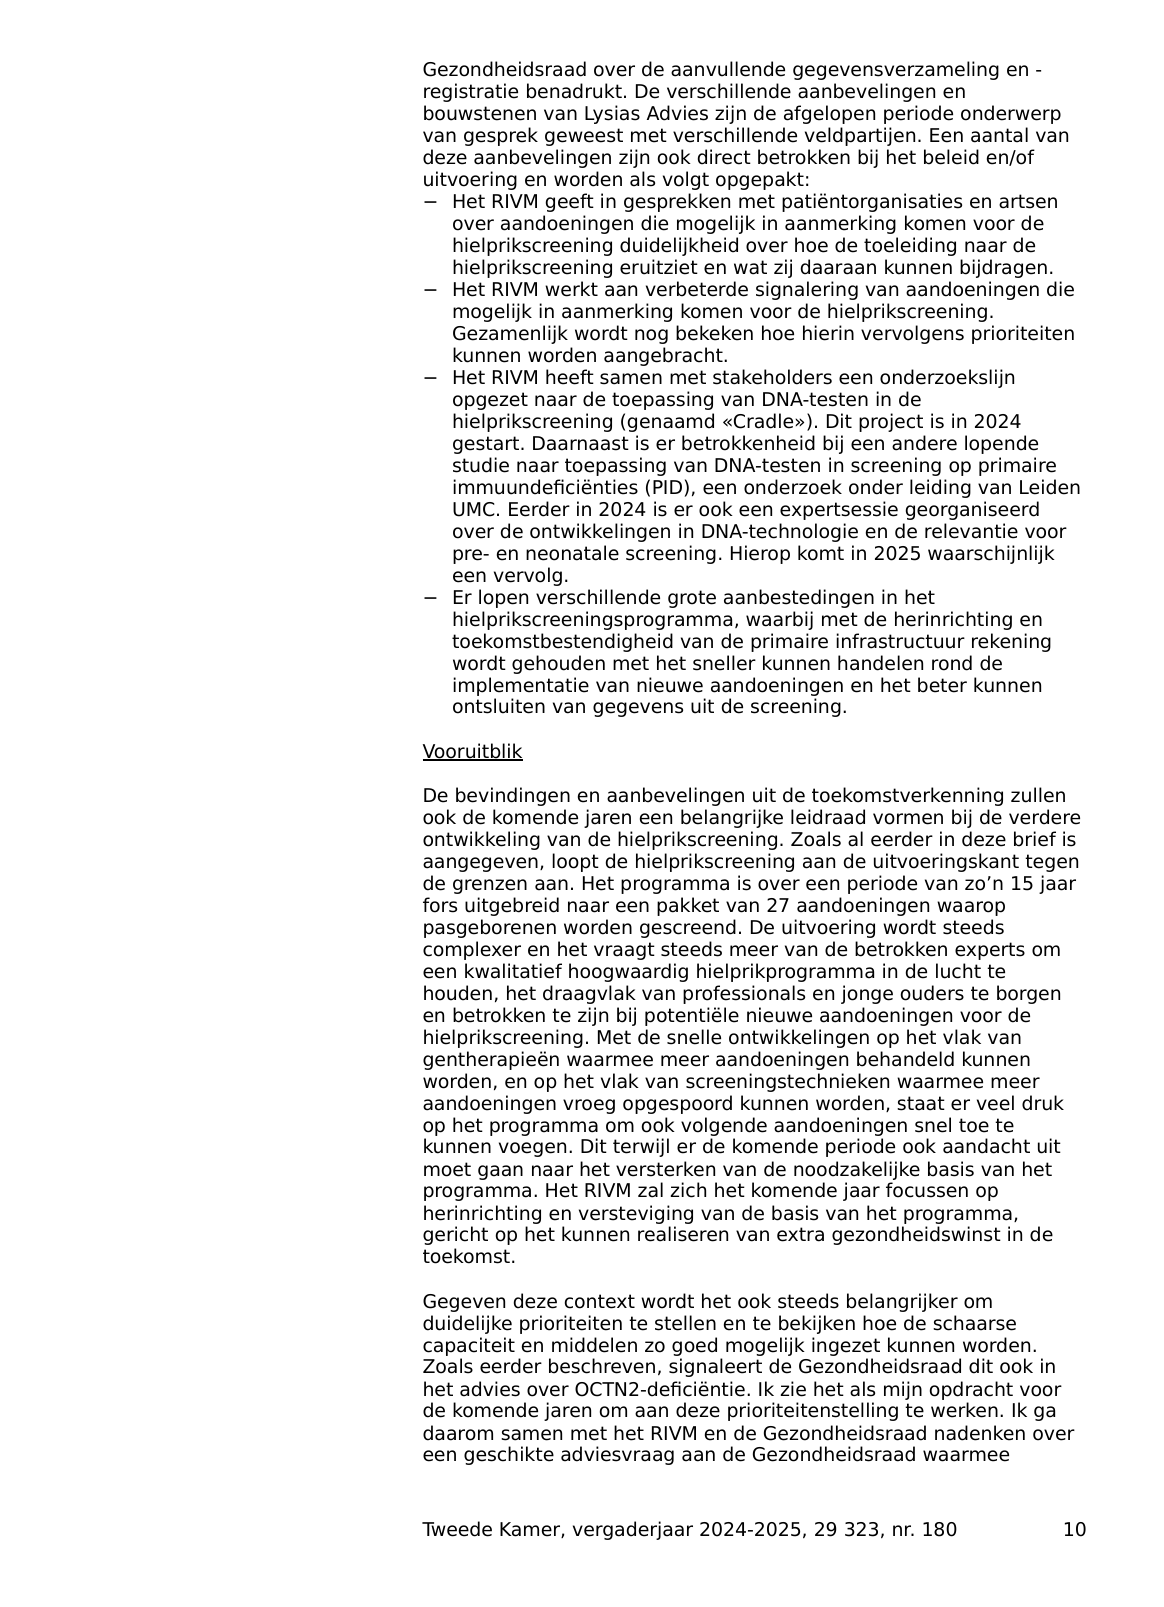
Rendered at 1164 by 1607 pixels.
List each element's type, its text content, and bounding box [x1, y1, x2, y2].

text − Het RIVM werkt aan verbeterde signalering van aandoeningen die mogelijk in aanmerking komen voor de hielprikscreening. Gezamenlijk wordt nog bekeken hoe hierin vervolgens prioriteiten kunnen worden aangebracht. [422, 279, 1087, 367]
text Gezondheidsraad over de aanvullende gegevensverzameling en -registratie benadrukt. De verschillende aanbevelingen en bouwstenen van Lysias Advies zijn de afgelopen periode onderwerp van gesprek geweest met verschillende veldpartijen. Een aantal van deze aanbevelingen zijn ook direct betrokken bij het beleid en/of uitvoering en worden als volgt opgepakt: [422, 59, 1087, 191]
text Gegeven deze context wordt het ook steeds belangrijker om duidelijke prioriteiten te stellen en te bekijken hoe de schaarse capaciteit en middelen zo goed mogelijk ingezet kunnen worden. Zoals eerder beschreven, signaleert de Gezondheidsraad dit ook in het advies over OCTN2-deficiëntie. Ik zie het als mijn opdracht voor de komende jaren om aan deze prioriteitenstelling te werken. Ik ga daarom samen met het RIVM en de Gezondheidsraad nadenken over een geschikte adviesvraag aan de Gezondheidsraad waarmee [422, 1291, 1087, 1466]
text − Het RIVM geeft in gesprekken met patiëntorganisaties en artsen over aandoeningen die mogelijk in aanmerking komen voor de hielprikscreening duidelijkheid over hoe de toeleiding naar de hielprikscreening eruitziet en wat zij daaraan kunnen bijdragen. [422, 191, 1087, 279]
text − Er lopen verschillende grote aanbestedingen in het hielprikscreeningsprogramma, waarbij met de herinrichting en toekomstbestendigheid van de primaire infrastructuur rekening wordt gehouden met het sneller kunnen handelen rond de implementatie van nieuwe aandoeningen en het beter kunnen ontsluiten van gegevens uit de screening. [422, 587, 1087, 718]
subtitle Vooruitblik [422, 741, 1087, 763]
text − Het RIVM heeft samen met stakeholders een onderzoekslijn opgezet naar de toepassing van DNA-testen in de hielprikscreening (genaamd «Cradle»). Dit project is in 2024 gestart. Daarnaast is er betrokkenheid bij een andere lopende studie naar toepassing van DNA-testen in screening op primaire immuundeficiënties (PID), een onderzoek onder leiding van Leiden UMC. Eerder in 2024 is er ook een expertsessie georganiseerd over de ontwikkelingen in DNA-technologie en de relevantie voor pre- en neonatale screening. Hierop komt in 2025 waarschijnlijk een vervolg. [422, 367, 1087, 587]
text De bevindingen en aanbevelingen uit de toekomstverkenning zullen ook de komende jaren een belangrijke leidraad vormen bij de verdere ontwikkeling van de hielprikscreening. Zoals al eerder in deze brief is aangegeven, loopt de hielprikscreening aan de uitvoeringskant tegen de grenzen aan. Het programma is over een periode van zo’n 15 jaar fors uitgebreid naar een pakket van 27 aandoeningen waarop pasgeborenen worden gescreend. De uitvoering wordt steeds complexer en het vraagt steeds meer van de betrokken experts om een kwalitatief hoogwaardig hielprikprogramma in de lucht te houden, het draagvlak van professionals en jonge ouders te borgen en betrokken te zijn bij potentiële nieuwe aandoeningen voor de hielprikscreening. Met de snelle ontwikkelingen op het vlak van gentherapieën waarmee meer aandoeningen behandeld kunnen worden, en op het vlak van screeningstechnieken waarmee meer aandoeningen vroeg opgespoord kunnen worden, staat er veel druk op het programma om ook volgende aandoeningen snel toe te kunnen voegen. Dit terwijl er de komende periode ook aandacht uit moet gaan naar het versterken van de noodzakelijke basis van het programma. Het RIVM zal zich het komende jaar focussen op herinrichting en versteviging van de basis van het programma, gericht op het kunnen realiseren van extra gezondheidswinst in de toekomst. [422, 785, 1087, 1268]
